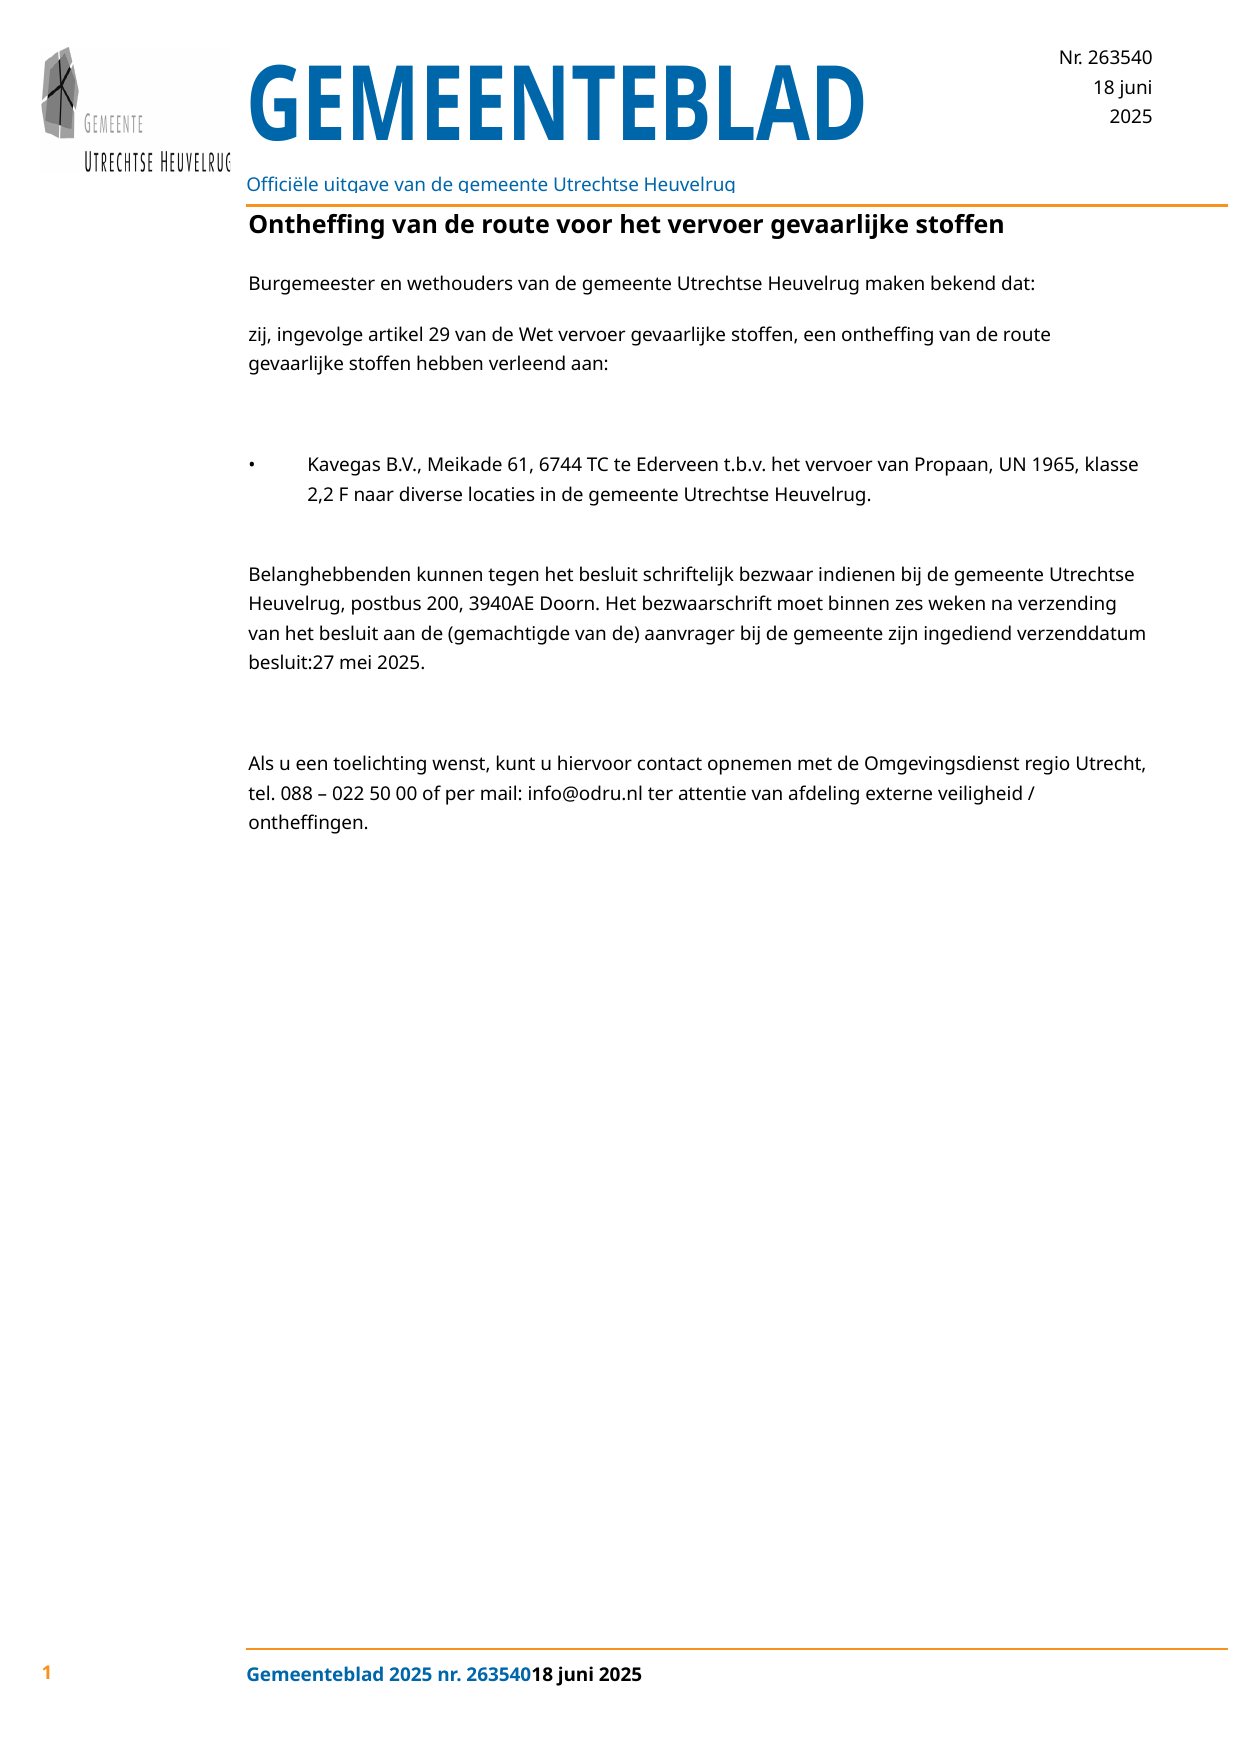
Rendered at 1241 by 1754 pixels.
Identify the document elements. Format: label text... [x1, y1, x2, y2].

text Als u een toelichting wenst, kunt u hiervoor contact opnemen met de Omgevingsdienst regio Utrecht, tel. 088 – 022 50 00 of per mail: info@odru.nl ter attentie van afdeling externe veiligheid / ontheffingen. [248, 750, 1152, 835]
text zij, ingevolge artikel 29 van de Wet vervoer gevaarlijke stoffen, een ontheffing van de route gevaarlijke stoffen hebben verleend aan: [248, 321, 1152, 376]
text Belanghebbenden kunnen tegen het besluit schriftelijk bezwaar indienen bij de gemeente Utrechtse Heuvelrug, postbus 200, 3940AE Doorn. Het bezwaarschrift moet binnen zes weken na verzending van het besluit aan de (gemachtigde van de) aanvrager bij de gemeente zijn ingediend verzenddatum besluit:27 mei 2025. [248, 561, 1152, 675]
text Ontheffing van de route voor het vervoer gevaarlijke stoffen [248, 207, 1152, 241]
list Kavegas B.V., Meikade 61, 6744 TC te Ederveen t.b.v. het vervoer van Propaan, UN 1965, klasse 2,2 F naar diverse locaties in de gemeente Utrechtse Heuvelrug. [248, 451, 1152, 506]
picture [41, 47, 231, 172]
text Burgemeester en wethouders van de gemeente Utrechtse Heuvelrug maken bekend dat: [248, 270, 1152, 296]
